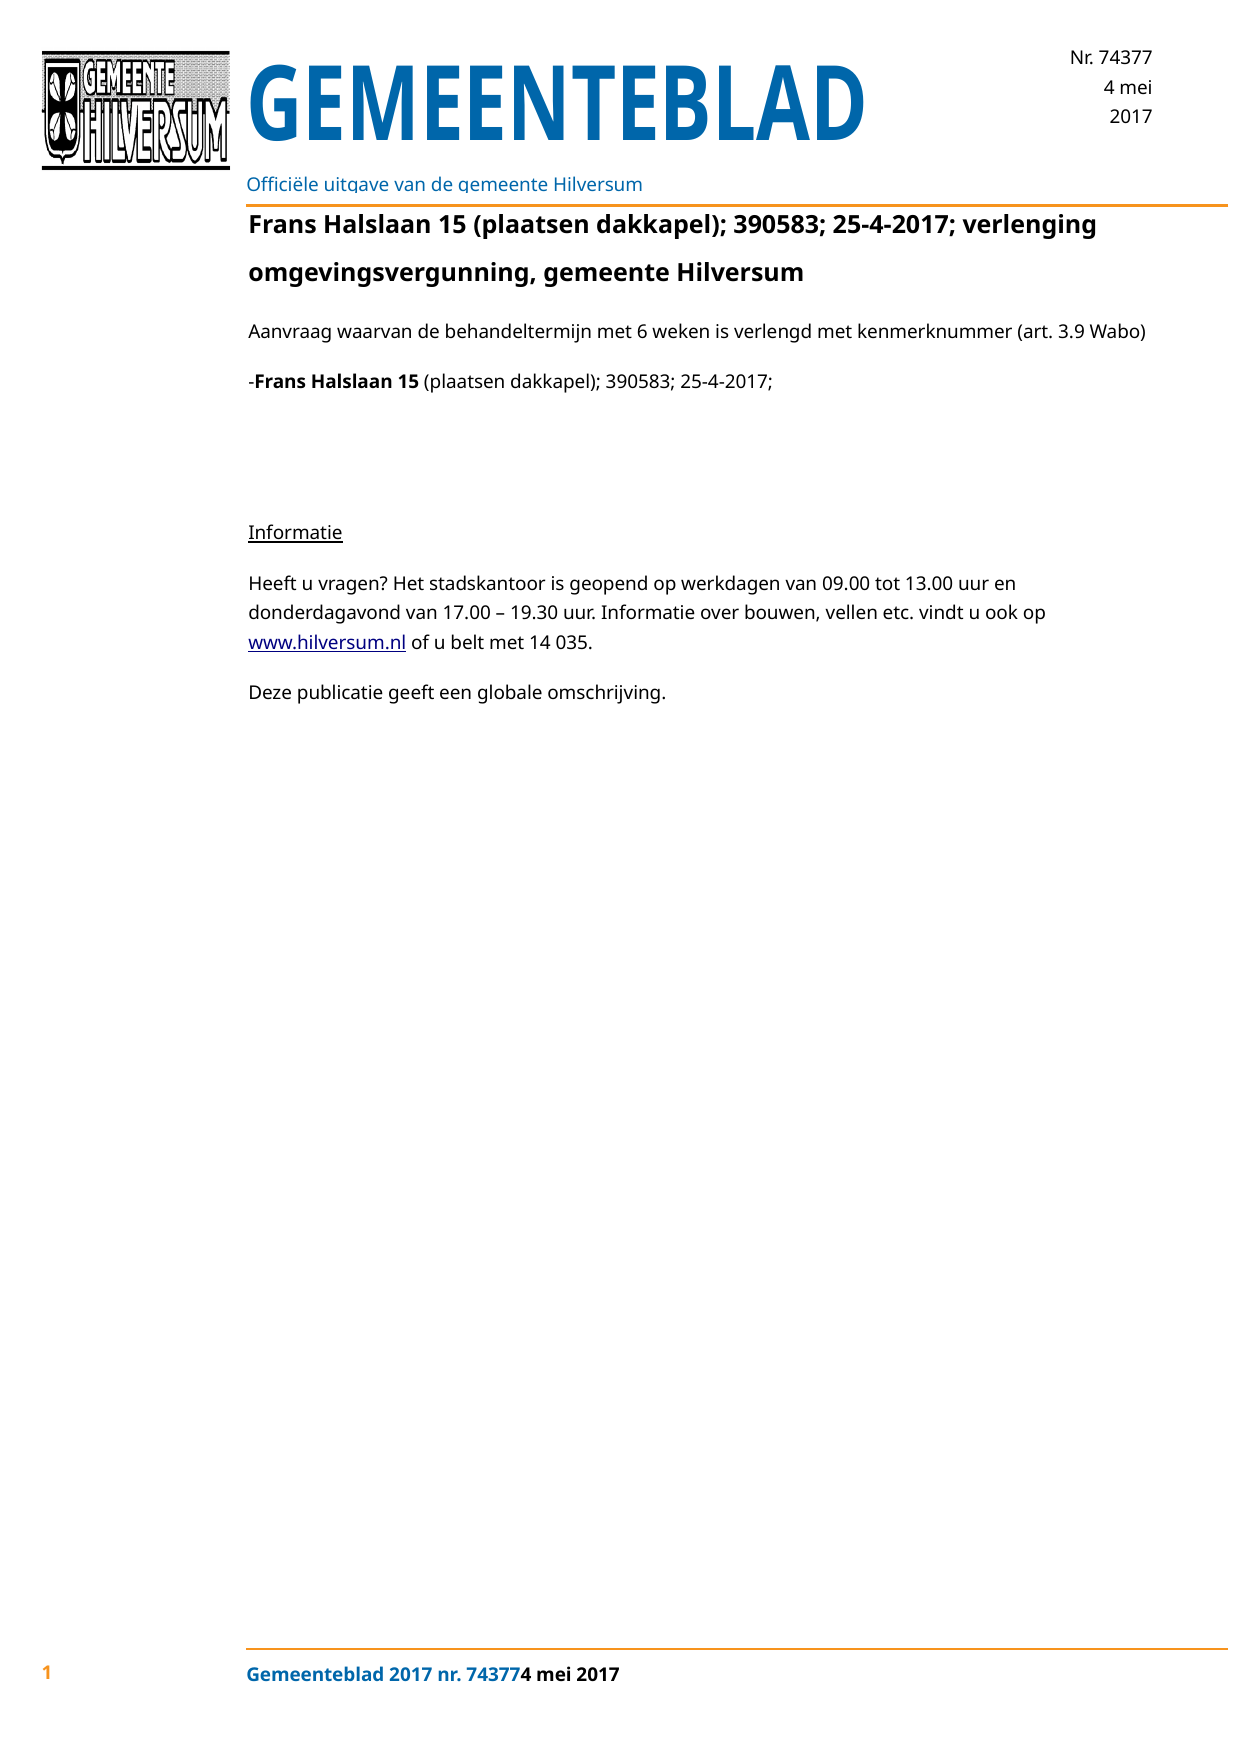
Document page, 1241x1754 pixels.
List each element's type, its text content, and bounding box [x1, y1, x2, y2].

text Aanvraag waarvan de behandeltermijn met 6 weken is verlengd met kenmerknummer (art. 3.9 Wabo) [248, 318, 1152, 344]
text Frans Halslaan 15 (plaatsen dakkapel); 390583; 25-4-2017; verlenging omgevingsvergunning, gemeente Hilversum [248, 207, 1152, 288]
text Heeft u vragen? Het stadskantoor is geopend op werkdagen van 09.00 tot 13.00 uur en donderdagavond van 17.00 – 19.30 uur. Informatie over bouwen, vellen etc. vindt u ook op www.hilversum.nl of u belt met 14 035. [248, 570, 1152, 655]
text Deze publicatie geeft een globale omschrijving. [248, 679, 1152, 705]
text Informatie [248, 519, 1152, 545]
text -Frans Halslaan 15 (plaatsen dakkapel); 390583; 25-4-2017; [248, 368, 1152, 394]
picture [41, 47, 231, 172]
